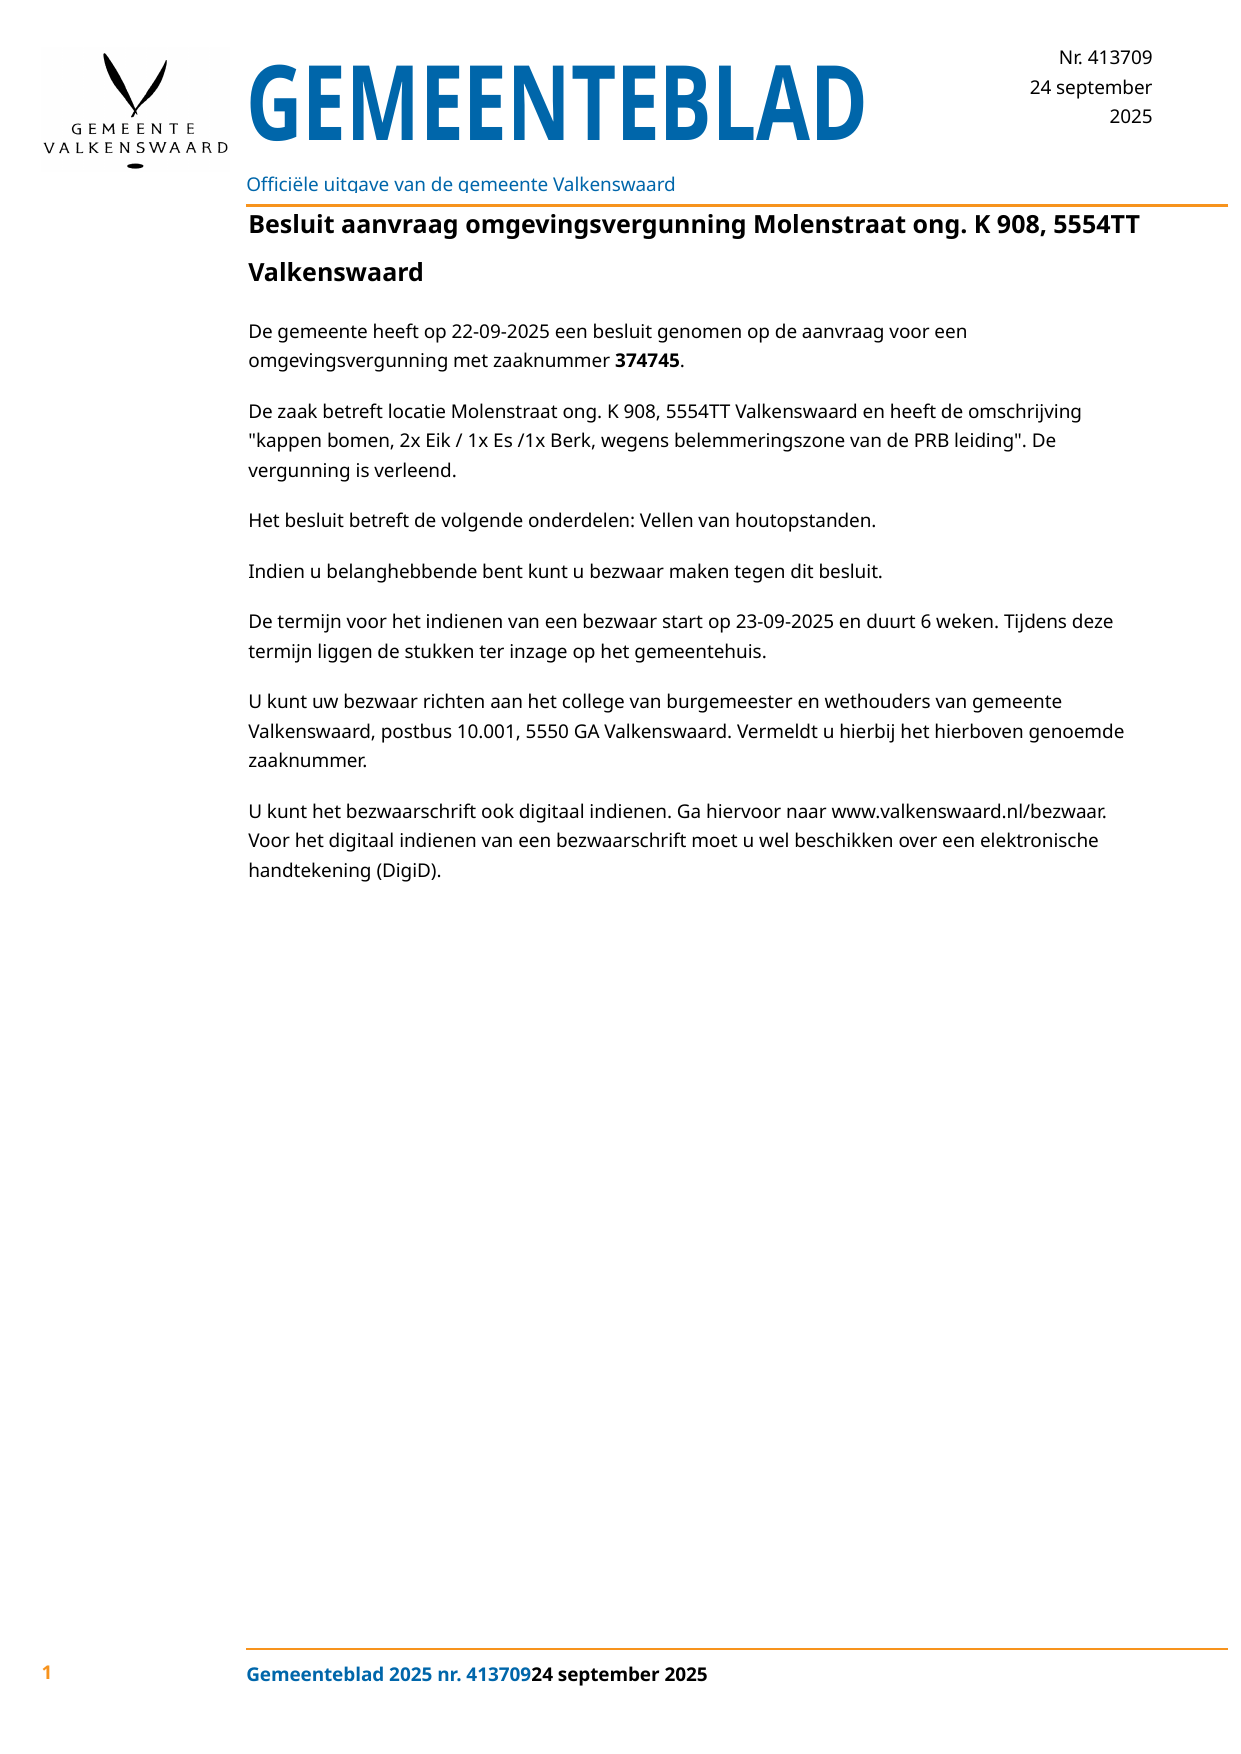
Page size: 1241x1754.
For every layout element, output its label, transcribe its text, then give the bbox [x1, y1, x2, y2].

text Besluit aanvraag omgevingsvergunning Molenstraat ong. K 908, 5554TT Valkenswaard [248, 207, 1152, 288]
text Indien u belanghebbende bent kunt u bezwaar maken tegen dit besluit. [248, 558, 1152, 584]
text De termijn voor het indienen van een bezwaar start op 23-09-2025 en duurt 6 weken. Tijdens deze termijn liggen de stukken ter inzage op het gemeentehuis. [248, 608, 1152, 664]
text U kunt uw bezwaar richten aan het college van burgemeester en wethouders van gemeente Valkenswaard, postbus 10.001, 5550 GA Valkenswaard. Vermeldt u hierbij het hierboven genoemde zaaknummer. [248, 688, 1152, 773]
text U kunt het bezwaarschrift ook digitaal indienen. Ga hiervoor naar www.valkenswaard.nl/bezwaar. Voor het digitaal indienen van een bezwaarschrift moet u wel beschikken over een elektronische handtekening (DigiD). [248, 798, 1152, 883]
text De zaak betreft locatie Molenstraat ong. K 908, 5554TT Valkenswaard en heeft de omschrijving "kappen bomen, 2x Eik / 1x Es /1x Berk, wegens belemmeringszone van de PRB leiding". De vergunning is verleend. [248, 398, 1152, 483]
picture [41, 47, 231, 172]
text Het besluit betreft de volgende onderdelen: Vellen van houtopstanden. [248, 507, 1152, 533]
text De gemeente heeft op 22-09-2025 een besluit genomen op de aanvraag voor een omgevingsvergunning met zaaknummer 374745. [248, 318, 1152, 373]
